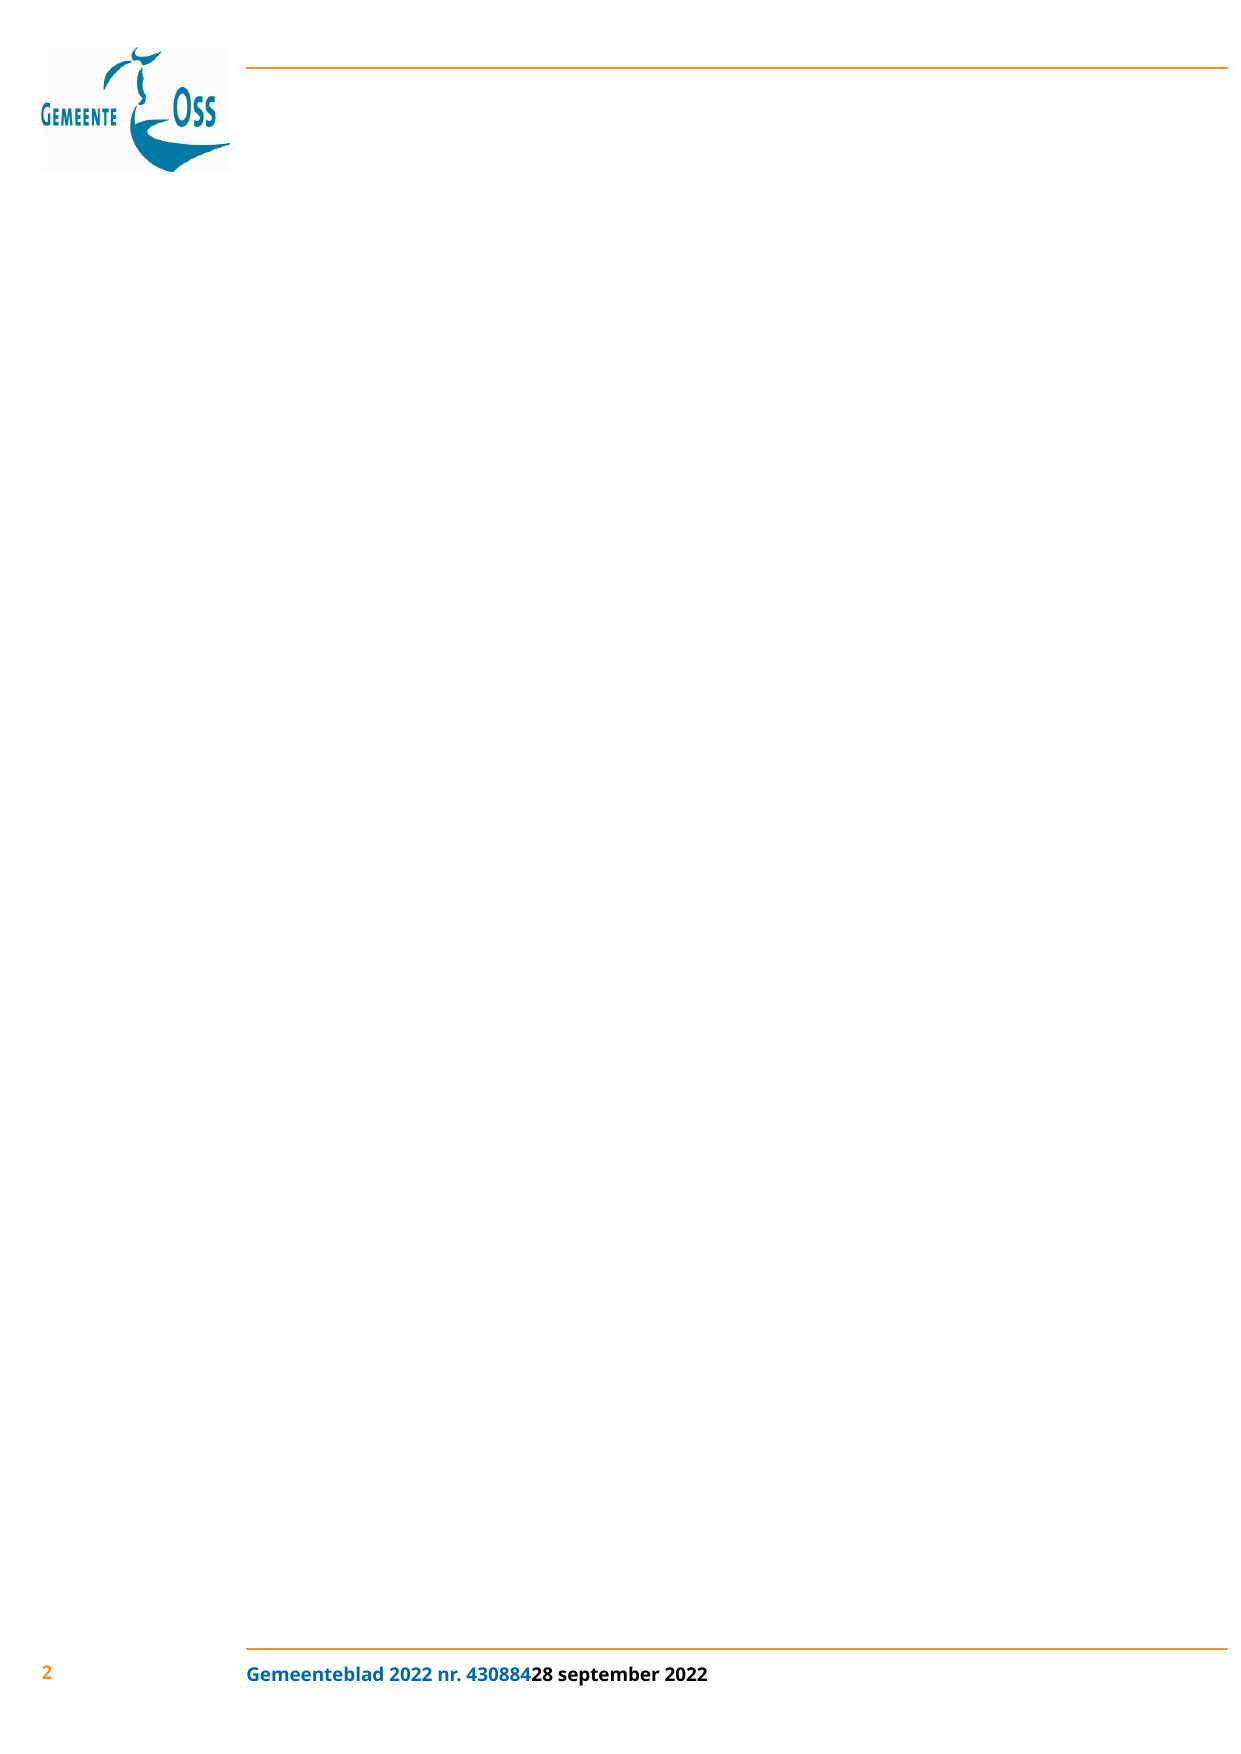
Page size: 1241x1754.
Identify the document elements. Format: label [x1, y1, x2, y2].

picture [41, 47, 231, 172]
